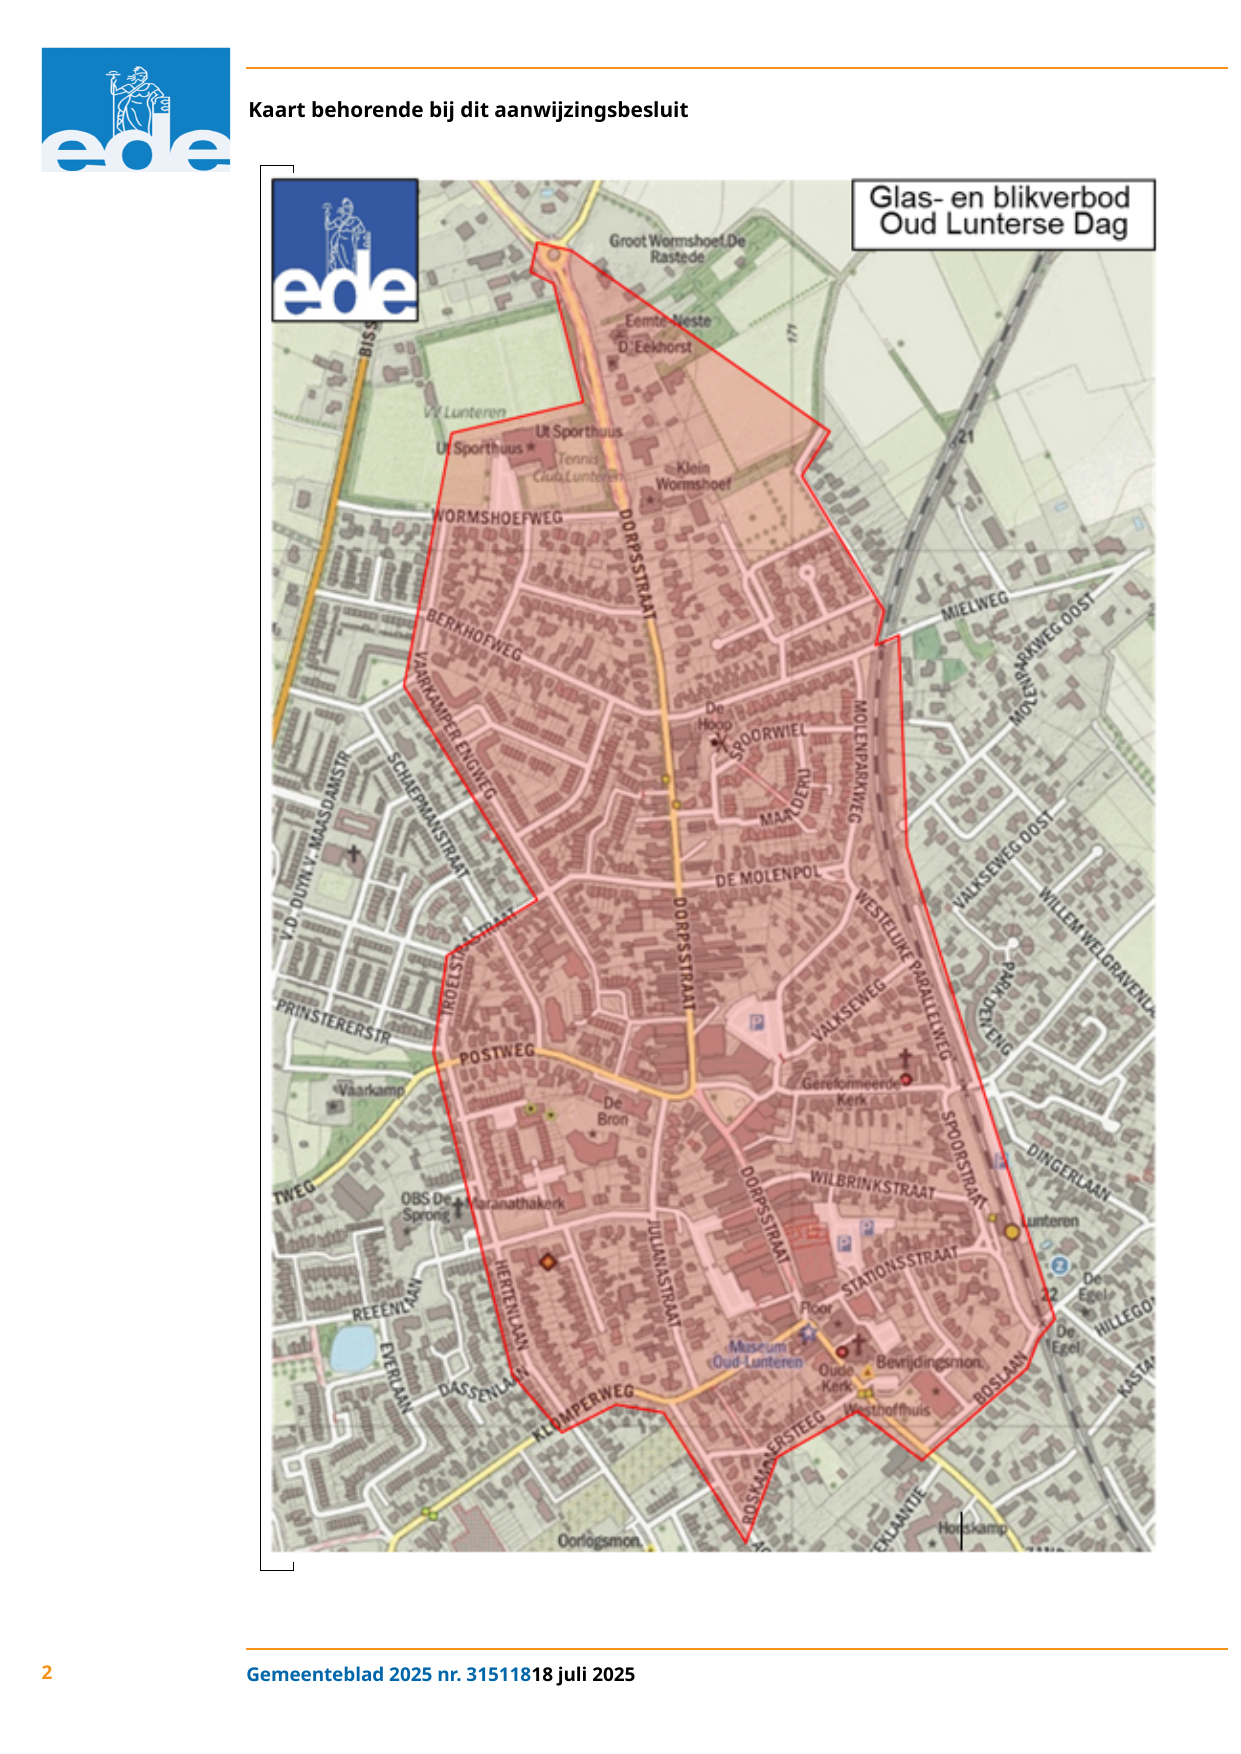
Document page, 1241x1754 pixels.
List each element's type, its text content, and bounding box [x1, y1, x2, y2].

picture [41, 47, 231, 172]
picture [268, 173, 1164, 1562]
text Kaart behorende bij dit aanwijzingsbesluit [248, 95, 1152, 123]
